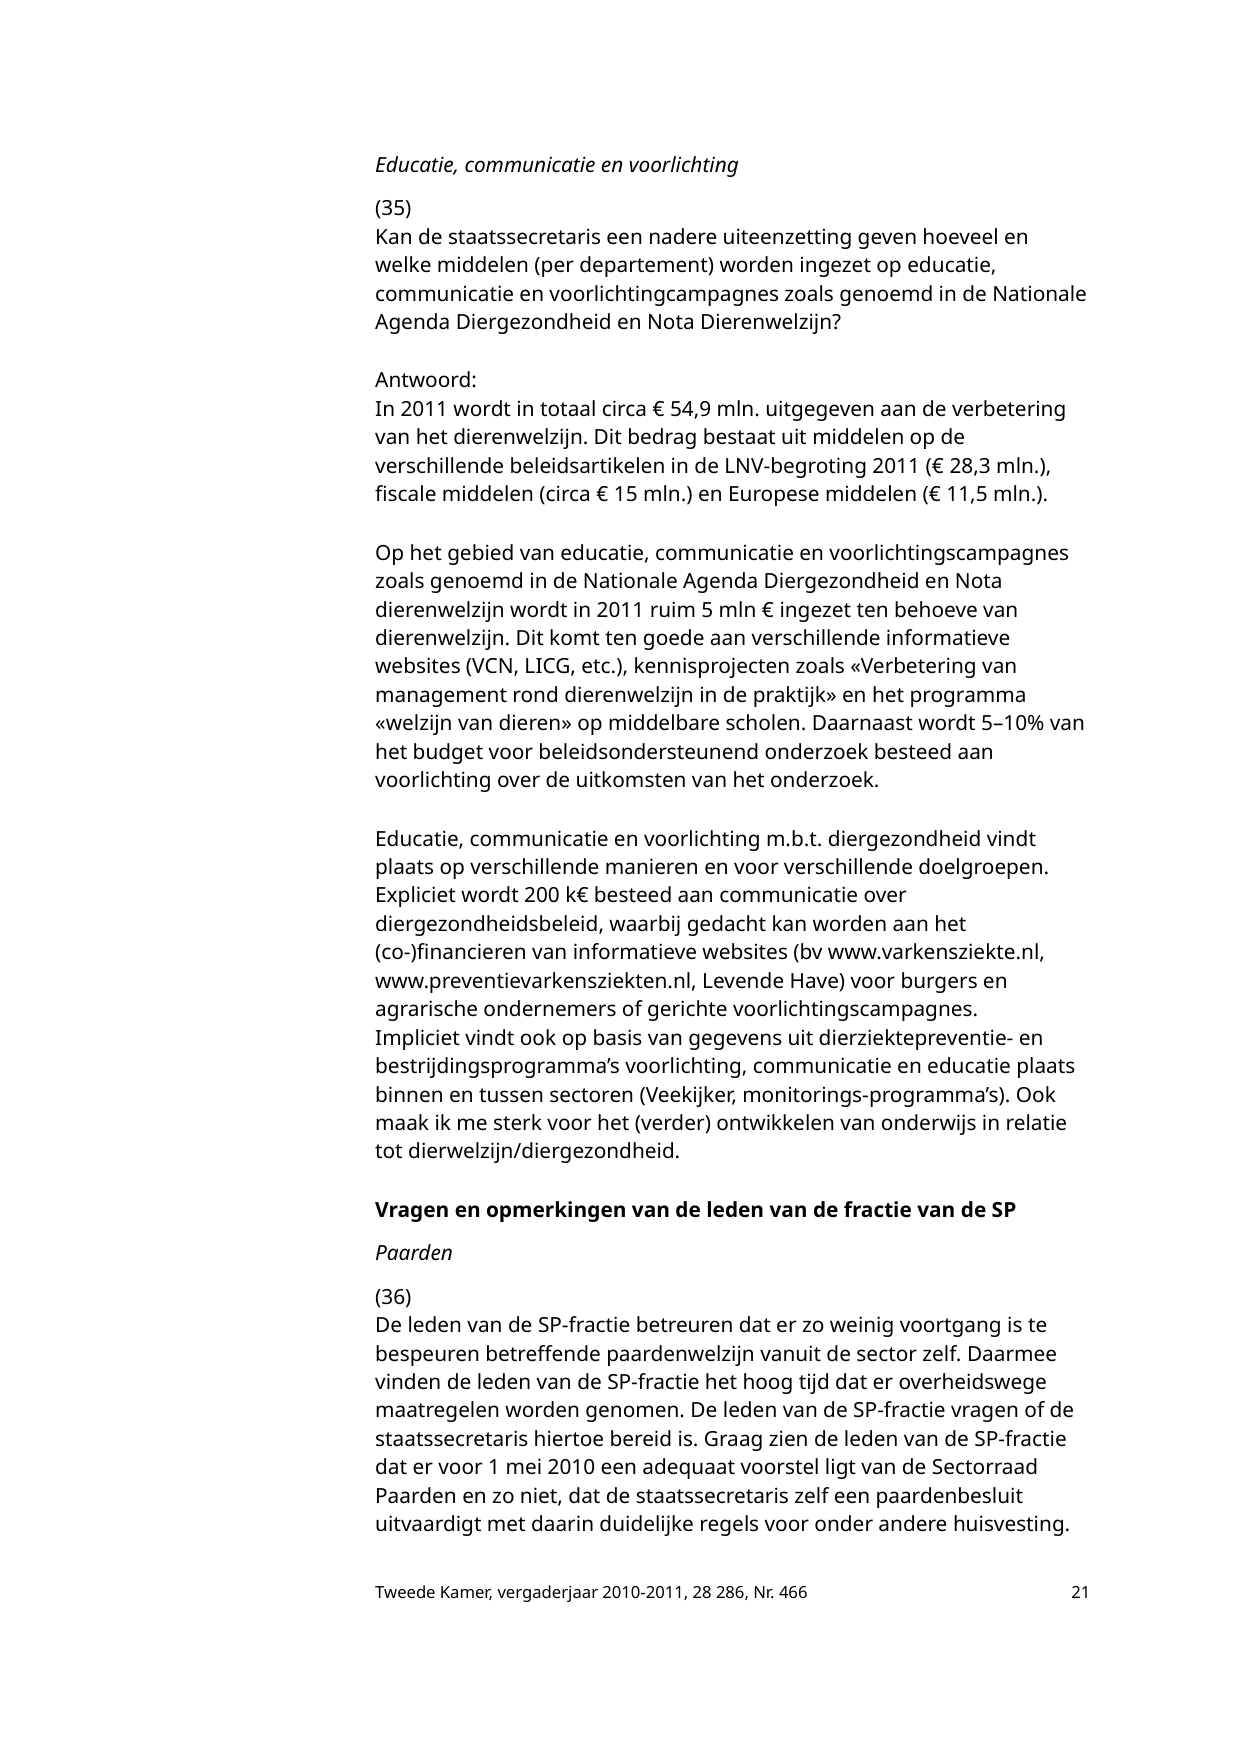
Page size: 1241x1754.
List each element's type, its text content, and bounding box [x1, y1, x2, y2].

text Antwoord: [375, 366, 1090, 394]
text Paarden [375, 1238, 1090, 1267]
text Vragen en opmerkingen van de leden van de fractie van de SP [375, 1195, 1090, 1223]
text Educatie, communicatie en voorlichting [375, 150, 1090, 178]
text De leden van de SP-fractie betreuren dat er zo weinig voortgang is te bespeuren betreffende paardenwelzijn vanuit de sector zelf. Daarmee vinden de leden van de SP-fractie het hoog tijd dat er overheidswege maatregelen worden genomen. De leden van de SP-fractie vragen of de staatssecretaris hiertoe bereid is. Graag zien de leden van de SP-fractie dat er voor 1 mei 2010 een adequaat voorstel ligt van de Sectorraad Paarden en zo niet, dat de staatssecretaris zelf een paardenbesluit uitvaardigt met daarin duidelijke regels voor onder andere huisvesting. [375, 1310, 1090, 1538]
text Educatie, communicatie en voorlichting m.b.t. diergezondheid vindt plaats op verschillende manieren en voor verschillende doelgroepen. Expliciet wordt 200 k€ besteed aan communicatie over diergezondheidsbeleid, waarbij gedacht kan worden aan het (co-)financieren van informatieve websites (bv www.varkensziekte.nl, www.preventievarkensziekten.nl, Levende Have) voor burgers en agrarische ondernemers of gerichte voorlichtingscampagnes. [375, 824, 1090, 1023]
text (36) [375, 1282, 1090, 1310]
text Op het gebied van educatie, communicatie en voorlichtingscampagnes zoals genoemd in de Nationale Agenda Diergezondheid en Nota dierenwelzijn wordt in 2011 ruim 5 mln € ingezet ten behoeve van dierenwelzijn. Dit komt ten goede aan verschillende informatieve websites (VCN, LICG, etc.), kennisprojecten zoals «Verbetering van management rond dierenwelzijn in de praktijk» en het programma «welzijn van dieren» op middelbare scholen. Daarnaast wordt 5–10% van het budget voor beleidsondersteunend onderzoek besteed aan voorlichting over de uitkomsten van het onderzoek. [375, 538, 1090, 794]
text Impliciet vindt ook op basis van gegevens uit dierziektepreventie- en bestrijdingsprogramma’s voorlichting, communicatie en educatie plaats binnen en tussen sectoren (Veekijker, monitorings-programma’s). Ook maak ik me sterk voor het (verder) ontwikkelen van onderwijs in relatie tot dierwelzijn/diergezondheid. [375, 1023, 1090, 1165]
text Kan de staatssecretaris een nadere uiteenzetting geven hoeveel en welke middelen (per departement) worden ingezet op educatie, communicatie en voorlichtingcampagnes zoals genoemd in de Nationale Agenda Diergezondheid en Nota Dierenwelzijn? [375, 222, 1090, 336]
text In 2011 wordt in totaal circa € 54,9 mln. uitgegeven aan de verbetering van het dierenwelzijn. Dit bedrag bestaat uit middelen op de verschillende beleidsartikelen in de LNV-begroting 2011 (€ 28,3 mln.), fiscale middelen (circa € 15 mln.) en Europese middelen (€ 11,5 mln.). [375, 394, 1090, 508]
text (35) [375, 193, 1090, 222]
